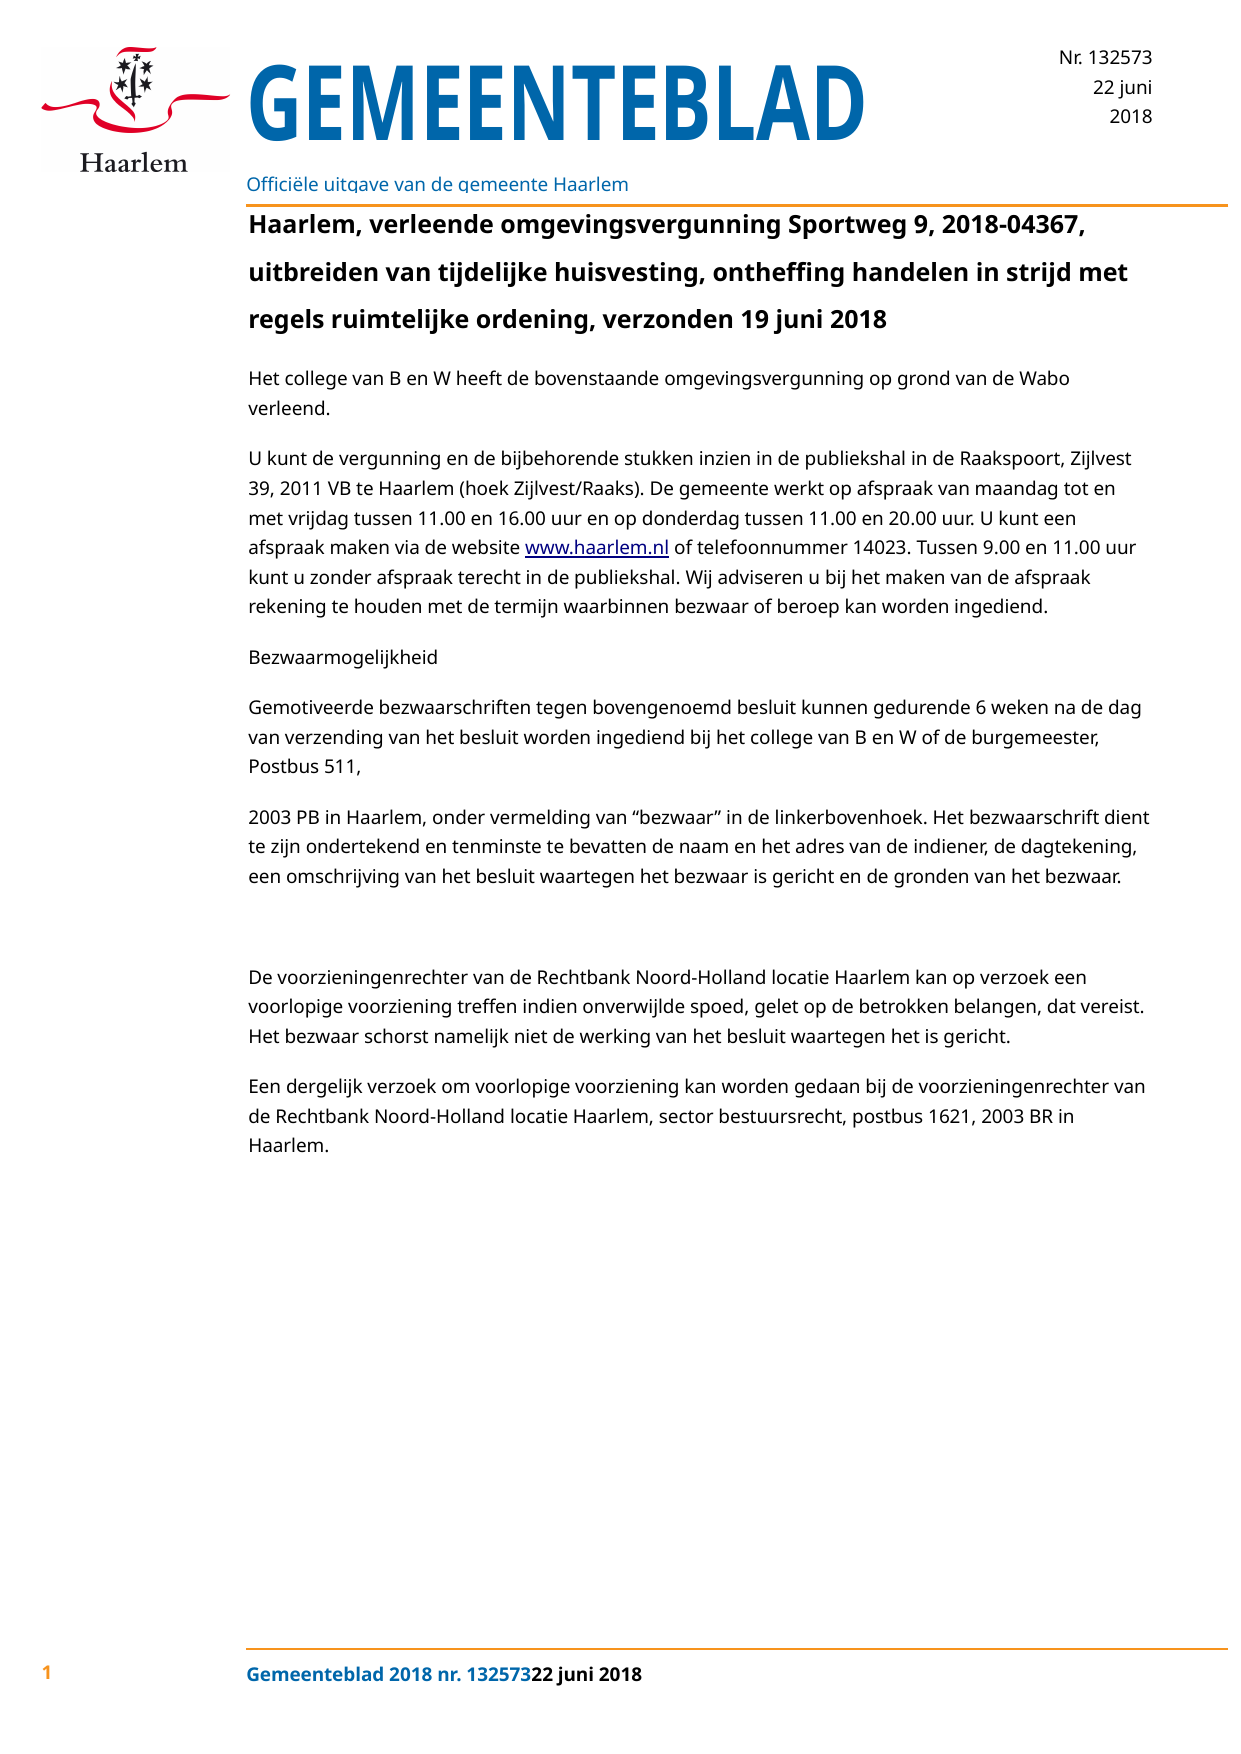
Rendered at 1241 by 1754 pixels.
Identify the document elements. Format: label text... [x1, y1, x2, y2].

text Een dergelijk verzoek om voorlopige voorziening kan worden gedaan bij de voorzieningenrechter van de Rechtbank Noord-Holland locatie Haarlem, sector bestuursrecht, postbus 1621, 2003 BR in Haarlem. [248, 1073, 1152, 1158]
picture [41, 47, 231, 172]
text Bezwaarmogelijkheid [248, 644, 1152, 669]
text Het college van B en W heeft de bovenstaande omgevingsvergunning op grond van de Wabo verleend. [248, 366, 1152, 421]
text De voorzieningenrechter van de Rechtbank Noord-Holland locatie Haarlem kan op verzoek een voorlopige voorziening treffen indien onverwijlde spoed, gelet op de betrokken belangen, dat vereist. Het bezwaar schorst namelijk niet de werking van het besluit waartegen het is gericht. [248, 964, 1152, 1049]
text 2003 PB in Haarlem, onder vermelding van “bezwaar” in de linkerbovenhoek. Het bezwaarschrift dient te zijn ondertekend en tenminste te bevatten de naam en het adres van de indiener, de dagtekening, een omschrijving van het besluit waartegen het bezwaar is gericht en de gronden van het bezwaar. [248, 804, 1152, 889]
text Gemotiveerde bezwaarschriften tegen bovengenoemd besluit kunnen gedurende 6 weken na de dag van verzending van het besluit worden ingediend bij het college van B en W of de burgemeester, Postbus 511, [248, 694, 1152, 779]
text Haarlem, verleende omgevingsvergunning Sportweg 9, 2018-04367, uitbreiden van tijdelijke huisvesting, ontheffing handelen in strijd met regels ruimtelijke ordening, verzonden 19 juni 2018 [248, 207, 1152, 336]
text U kunt de vergunning en de bijbehorende stukken inzien in de publiekshal in de Raakspoort, Zijlvest 39, 2011 VB te Haarlem (hoek Zijlvest/Raaks). De gemeente werkt op afspraak van maandag tot en met vrijdag tussen 11.00 en 16.00 uur en op donderdag tussen 11.00 en 20.00 uur. U kunt een afspraak maken via de website www.haarlem.nl of telefoonnummer 14023. Tussen 9.00 en 11.00 uur kunt u zonder afspraak terecht in de publiekshal. Wij adviseren u bij het maken van de afspraak rekening te houden met de termijn waarbinnen bezwaar of beroep kan worden ingediend. [248, 446, 1152, 619]
